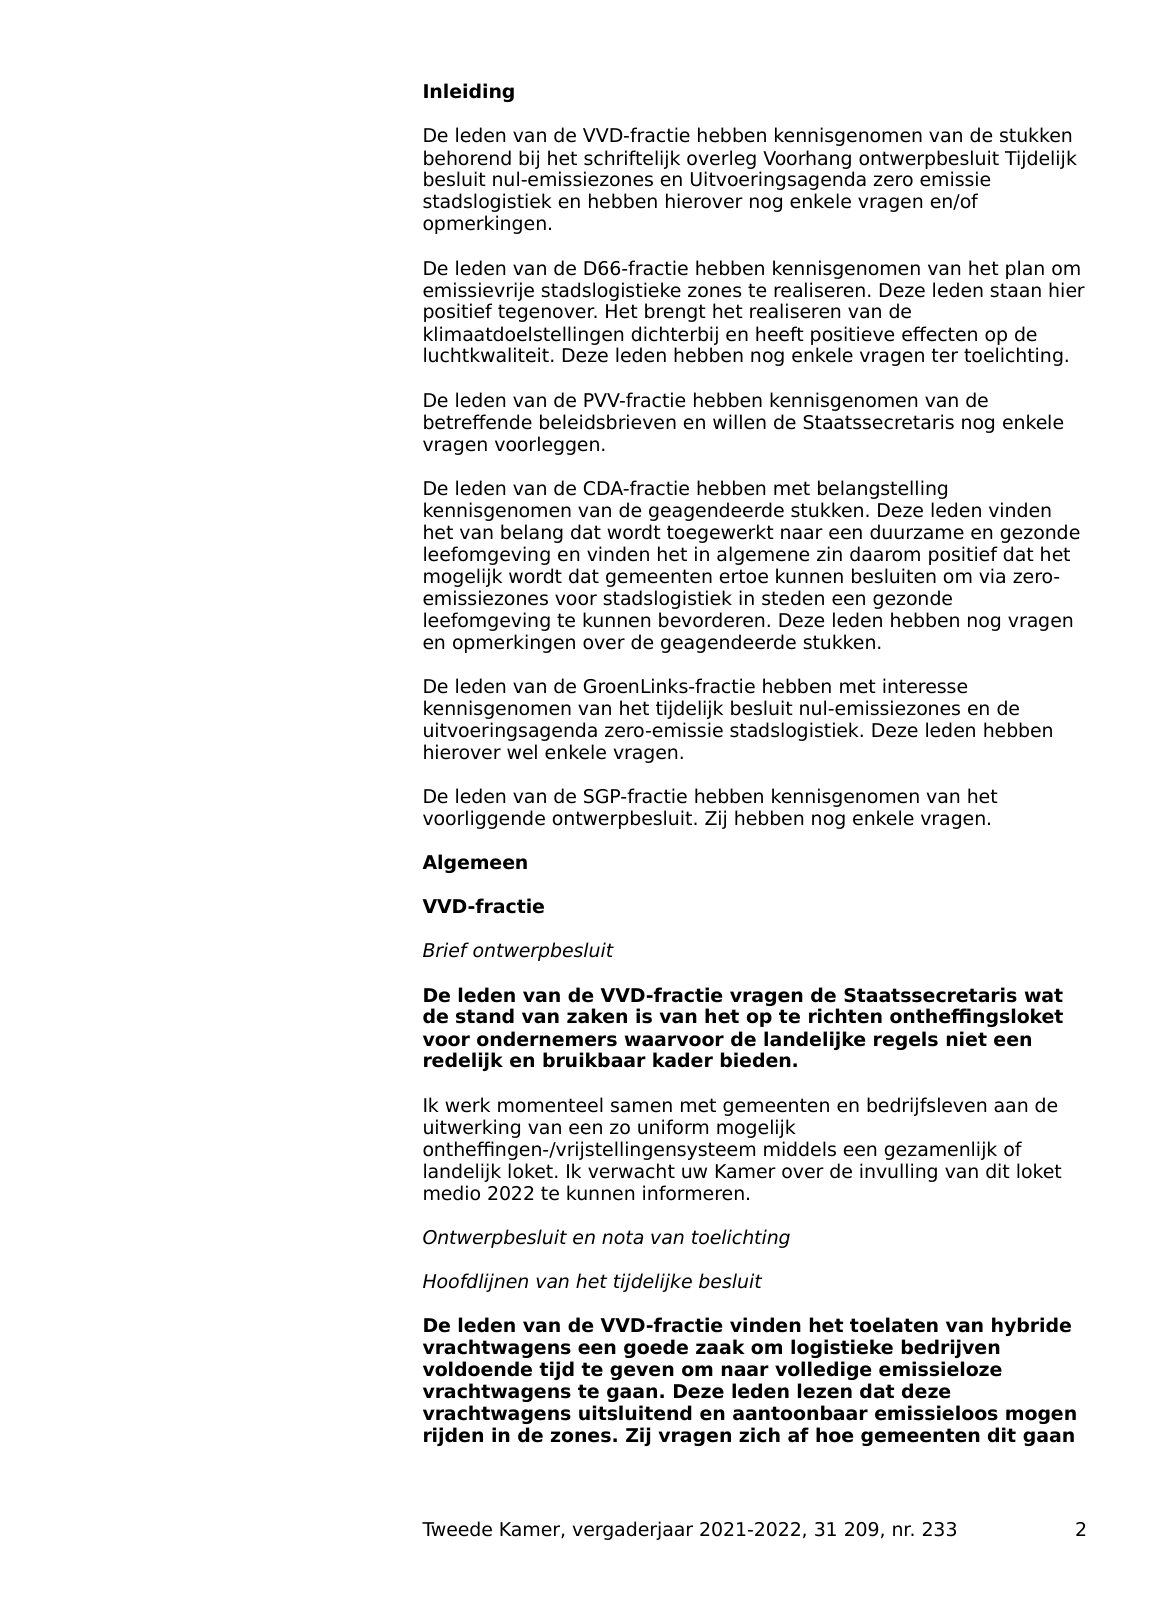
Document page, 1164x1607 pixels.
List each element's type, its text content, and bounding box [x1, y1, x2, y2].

text De leden van de D66-fractie hebben kennisgenomen van het plan om emissievrije stadslogistieke zones te realiseren. Deze leden staan hier positief tegenover. Het brengt het realiseren van de klimaatdoelstellingen dichterbij en heeft positieve effecten op de luchtkwaliteit. Deze leden hebben nog enkele vragen ter toelichting. [422, 257, 1087, 367]
text De leden van de SGP-fractie hebben kennisgenomen van het voorliggende ontwerpbesluit. Zij hebben nog enkele vragen. [422, 786, 1087, 830]
text De leden van de PVV-fractie hebben kennisgenomen van de betreffende beleidsbrieven en willen de Staatssecretaris nog enkele vragen voorleggen. [422, 389, 1087, 456]
text De leden van de CDA-fractie hebben met belangstelling kennisgenomen van de geagendeerde stukken. Deze leden vinden het van belang dat wordt toegewerkt naar een duurzame en gezonde leefomgeving en vinden het in algemene zin daarom positief dat het mogelijk wordt dat gemeenten ertoe kunnen besluiten om via zero-emissiezones voor stadslogistiek in steden een gezonde leefomgeving te kunnen bevorderen. Deze leden hebben nog vragen en opmerkingen over de geagendeerde stukken. [422, 478, 1087, 653]
subtitle Algemeen [422, 852, 1087, 874]
text De leden van de VVD-fractie hebben kennisgenomen van de stukken behorend bij het schriftelijk overleg Voorhang ontwerpbesluit Tijdelijk besluit nul-emissiezones en Uitvoeringsagenda zero emissie stadslogistiek en hebben hierover nog enkele vragen en/of opmerkingen. [422, 125, 1087, 235]
subtitle VVD-fractie [422, 896, 1087, 918]
text De leden van de GroenLinks-fractie hebben met interesse kennisgenomen van het tijdelijk besluit nul-emissiezones en de uitvoeringsagenda zero-emissie stadslogistiek. Deze leden hebben hierover wel enkele vragen. [422, 676, 1087, 764]
text De leden van de VVD-fractie vragen de Staatssecretaris wat de stand van zaken is van het op te richten ontheffingsloket voor ondernemers waarvoor de landelijke regels niet een redelijk en bruikbaar kader bieden. [422, 984, 1087, 1072]
text Ik werk momenteel samen met gemeenten en bedrijfsleven aan de uitwerking van een zo uniform mogelijk ontheffingen-/vrijstellingensysteem middels een gezamenlijk of landelijk loket. Ik verwacht uw Kamer over de invulling van dit loket medio 2022 te kunnen informeren. [422, 1094, 1087, 1204]
subtitle Ontwerpbesluit en nota van toelichting [422, 1227, 1087, 1249]
subtitle Brief ontwerpbesluit [422, 940, 1087, 962]
text De leden van de VVD-fractie vinden het toelaten van hybride vrachtwagens een goede zaak om logistieke bedrijven voldoende tijd te geven om naar volledige emissieloze vrachtwagens te gaan. Deze leden lezen dat deze vrachtwagens uitsluitend en aantoonbaar emissieloos mogen rijden in de zones. Zij vragen zich af hoe gemeenten dit gaan [422, 1315, 1087, 1447]
subtitle Hoofdlijnen van het tijdelijke besluit [422, 1271, 1087, 1293]
subtitle Inleiding [422, 81, 1087, 103]
